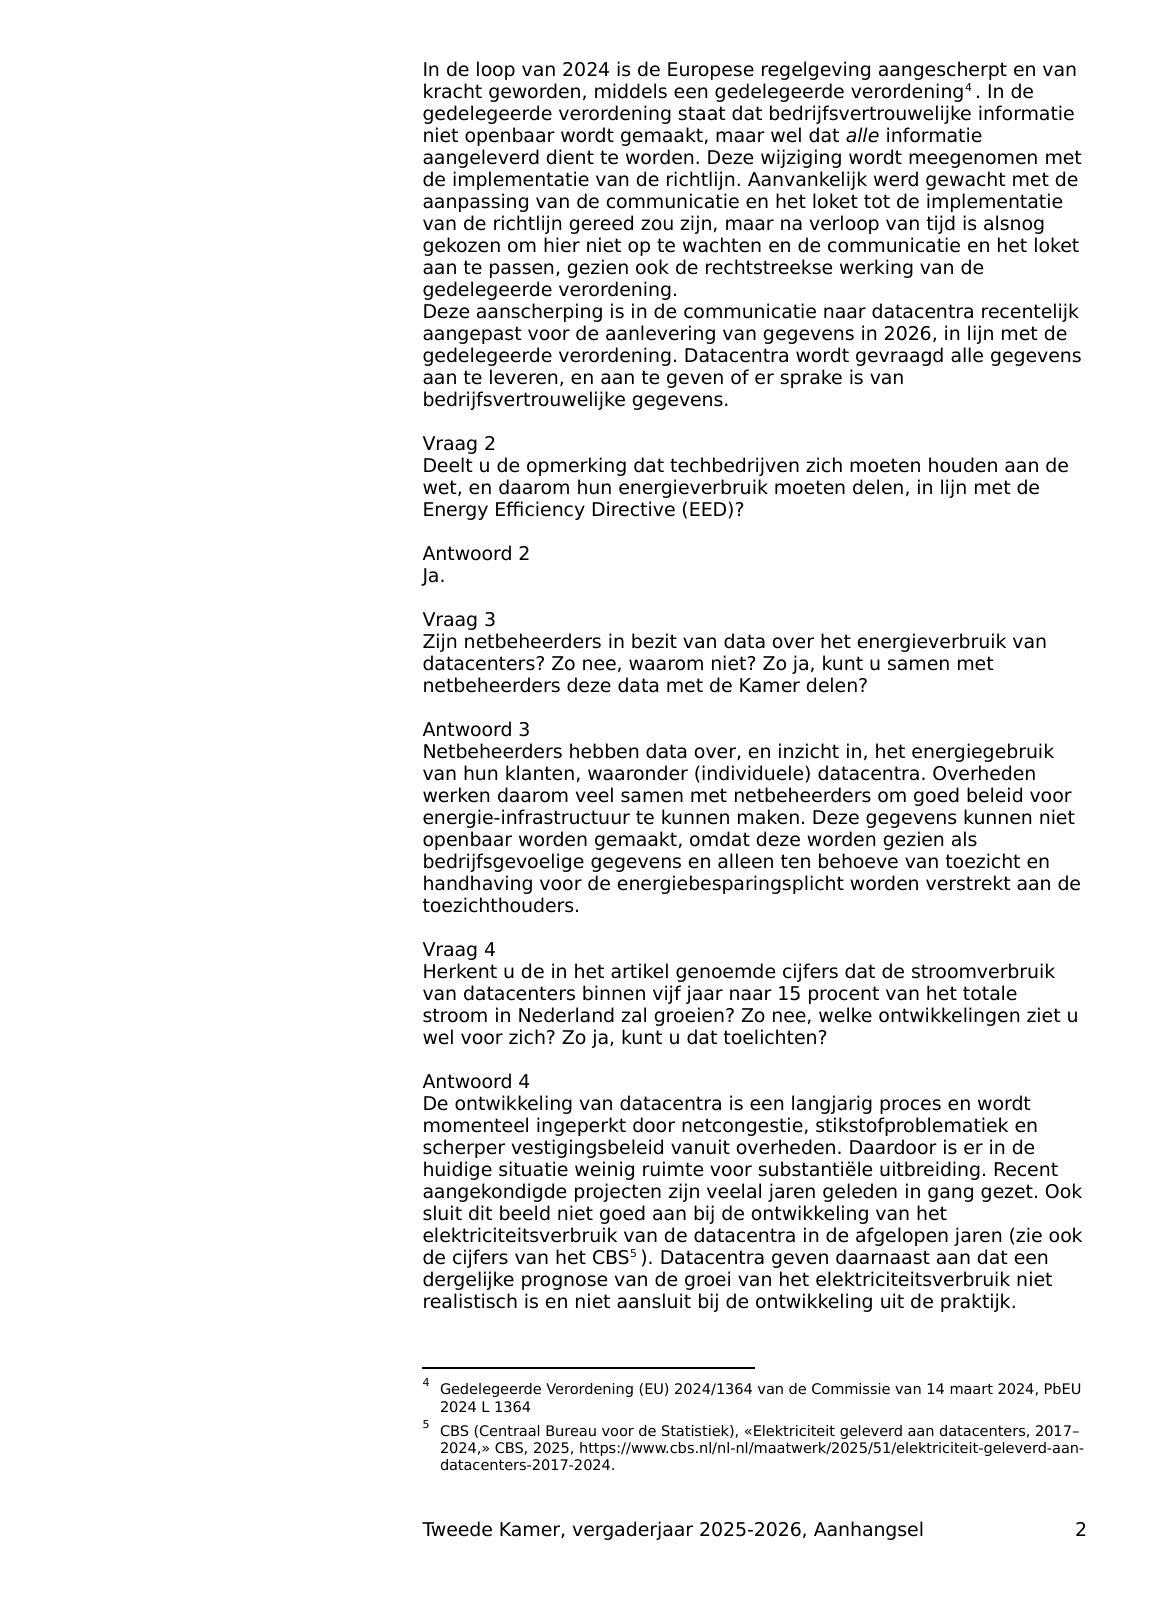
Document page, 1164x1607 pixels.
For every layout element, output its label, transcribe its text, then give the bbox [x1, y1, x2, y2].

text Zijn netbeheerders in bezit van data over het energieverbruik van datacenters? Zo nee, waarom niet? Zo ja, kunt u samen met netbeheerders deze data met de Kamer delen? [422, 631, 1087, 697]
text Deelt u de opmerking dat techbedrijven zich moeten houden aan de wet, en daarom hun energieverbruik moeten delen, in lijn met de Energy Efficiency Directive (EED)? [422, 455, 1087, 521]
text Netbeheerders hebben data over, en inzicht in, het energiegebruik van hun klanten, waaronder (individuele) datacentra. Overheden werken daarom veel samen met netbeheerders om goed beleid voor energie-infrastructuur te kunnen maken. Deze gegevens kunnen niet openbaar worden gemaakt, omdat deze worden gezien als bedrijfsgevoelige gegevens en alleen ten behoeve van toezicht en handhaving voor de energiebesparingsplicht worden verstrekt aan de toezichthouders. [422, 741, 1087, 917]
text De ontwikkeling van datacentra is een langjarig proces en wordt momenteel ingeperkt door netcongestie, stikstofproblematiek en scherper vestigingsbeleid vanuit overheden. Daardoor is er in de huidige situatie weinig ruimte voor substantiële uitbreiding. Recent aangekondigde projecten zijn veelal jaren geleden in gang gezet. Ook sluit dit beeld niet goed aan bij de ontwikkeling van het elektriciteitsverbruik van de datacentra in de afgelopen jaren (zie ook de cijfers van het CBS). Datacentra geven daarnaast aan dat een dergelijke prognose van de groei van het elektriciteitsverbruik niet realistisch is en niet aansluit bij de ontwikkeling uit de praktijk. [422, 1093, 1087, 1313]
text Vraag 2 [422, 433, 1087, 455]
text Vraag 3 [422, 609, 1087, 631]
text Antwoord 3 [422, 719, 1087, 741]
text Ja. [422, 565, 1087, 587]
text Gedelegeerde Verordening (EU) 2024/1364 van de Commissie van 14 maart 2024, PbEU 2024 L 1364 [422, 1377, 1087, 1416]
text CBS (Centraal Bureau voor de Statistiek), «Elektriciteit geleverd aan datacenters, 2017–2024,» CBS, 2025, https://www.cbs.nl/nl-nl/maatwerk/2025/51/elektriciteit-geleverd-aan-datacenters-2017-2024. [422, 1418, 1087, 1474]
text Antwoord 2 [422, 543, 1087, 565]
text Herkent u de in het artikel genoemde cijfers dat de stroomverbruik van datacenters binnen vijf jaar naar 15 procent van het totale stroom in Nederland zal groeien? Zo nee, welke ontwikkelingen ziet u wel voor zich? Zo ja, kunt u dat toelichten? [422, 961, 1087, 1049]
text Deze aanscherping is in de communicatie naar datacentra recentelijk aangepast voor de aanlevering van gegevens in 2026, in lijn met de gedelegeerde verordening. Datacentra wordt gevraagd alle gegevens aan te leveren, en aan te geven of er sprake is van bedrijfsvertrouwelijke gegevens. [422, 301, 1087, 411]
text Vraag 4 [422, 939, 1087, 961]
text In de loop van 2024 is de Europese regelgeving aangescherpt en van kracht geworden, middels een gedelegeerde verordening. In de gedelegeerde verordening staat dat bedrijfsvertrouwelijke informatie niet openbaar wordt gemaakt, maar wel dat alle informatie aangeleverd dient te worden. Deze wijziging wordt meegenomen met de implementatie van de richtlijn. Aanvankelijk werd gewacht met de aanpassing van de communicatie en het loket tot de implementatie van de richtlijn gereed zou zijn, maar na verloop van tijd is alsnog gekozen om hier niet op te wachten en de communicatie en het loket aan te passen, gezien ook de rechtstreekse werking van de gedelegeerde verordening. [422, 59, 1087, 301]
text Antwoord 4 [422, 1071, 1087, 1093]
